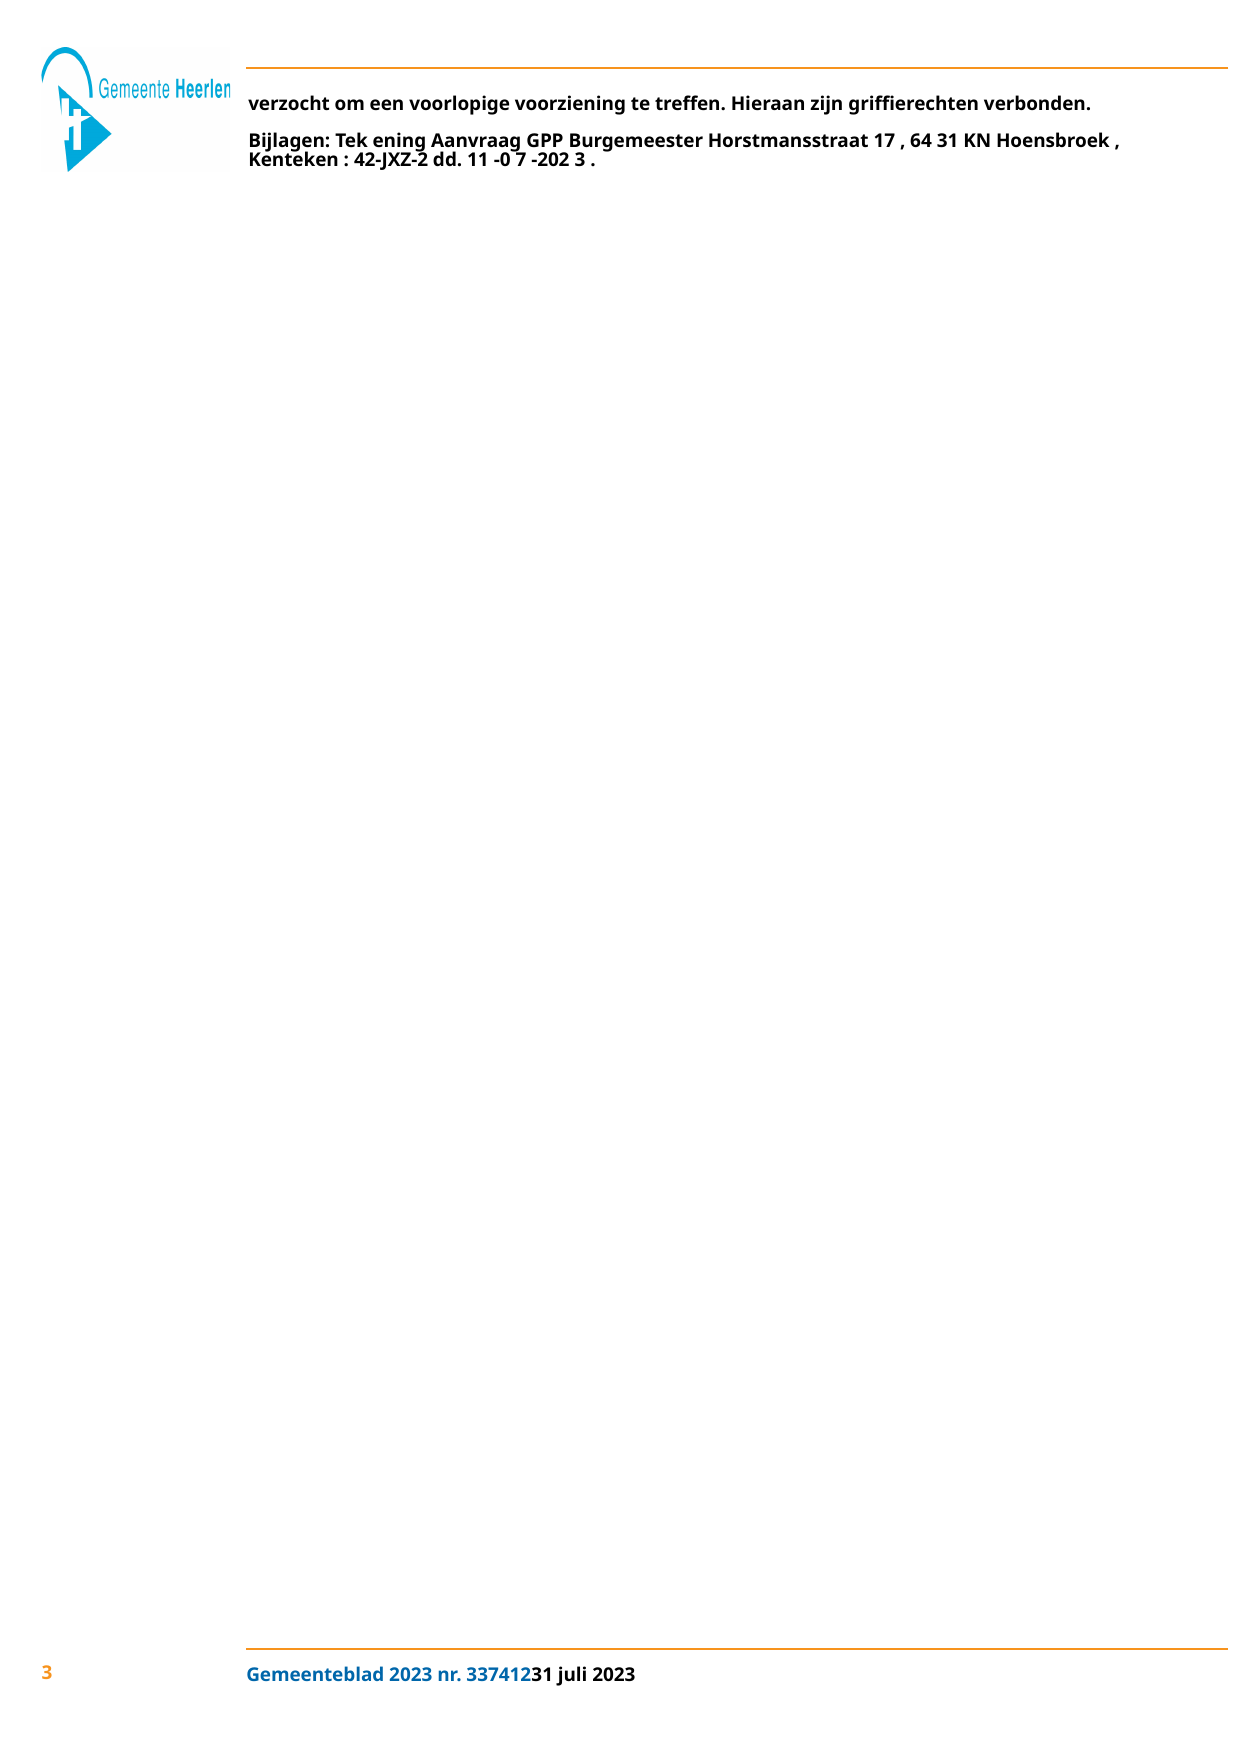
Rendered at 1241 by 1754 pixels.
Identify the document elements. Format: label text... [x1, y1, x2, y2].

picture [41, 47, 231, 172]
picture [41, 47, 59, 70]
text verzocht om een voorlopige voorziening te treffen. Hieraan zijn griffierechten verbonden. [248, 95, 1152, 114]
text Bijlagen: Tek ening Aanvraag GPP Burgemeester Horstmansstraat 17 , 64 31 KN Hoensbroek , Kenteken : 42-JXZ-2 dd. 11 -0 7 -202 3 . [248, 132, 1152, 170]
